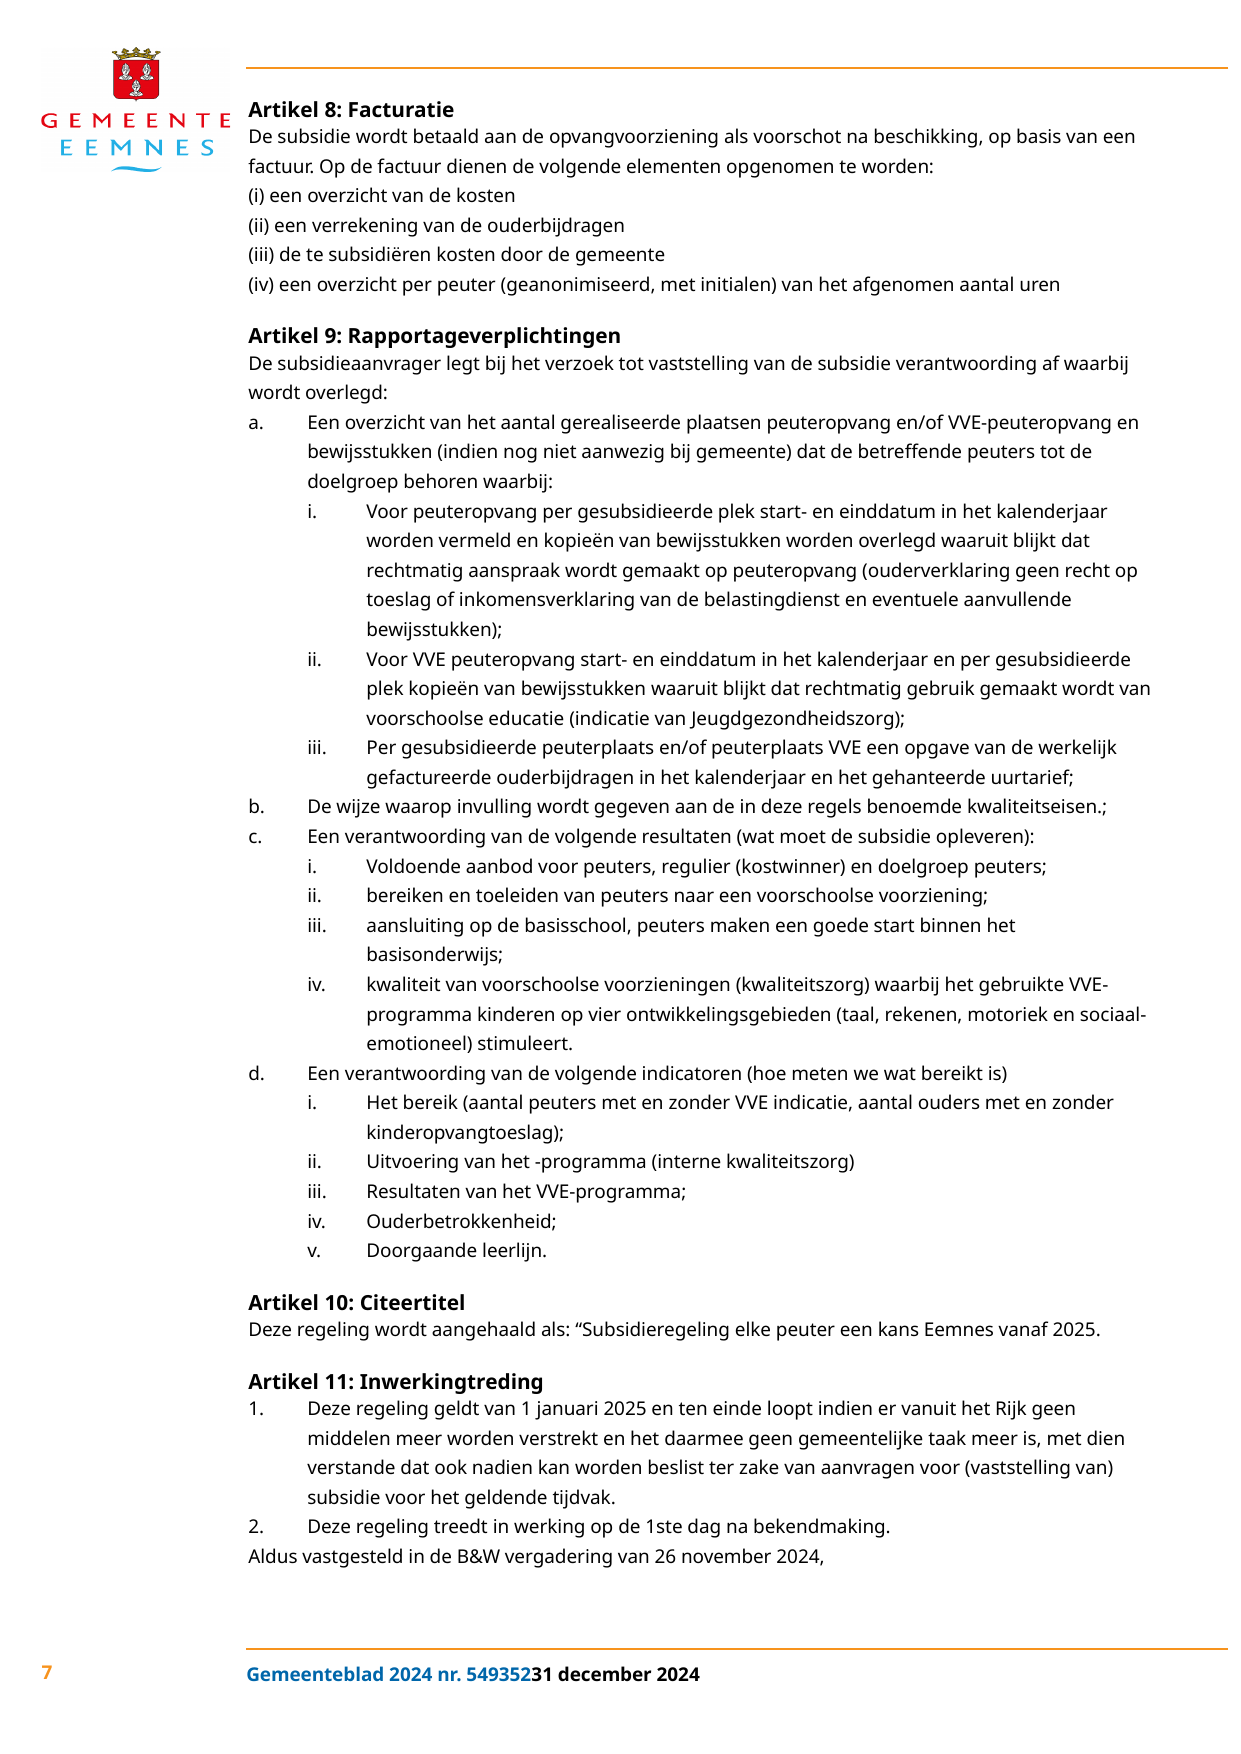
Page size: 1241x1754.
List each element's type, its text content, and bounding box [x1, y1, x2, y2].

text Artikel 10: Citeertitel [248, 1288, 1152, 1316]
list Resultaten van het VVE-programma; [307, 1178, 1152, 1204]
text (iv) een overzicht per peuter (geanonimiseerd, met initialen) van het afgenomen aantal uren [248, 271, 1152, 297]
picture [41, 47, 231, 172]
list kwaliteit van voorschoolse voorzieningen (kwaliteitszorg) waarbij het gebruikte VVE-programma kinderen op vier ontwikkelingsgebieden (taal, rekenen, motoriek en sociaal-emotioneel) stimuleert. [307, 971, 1152, 1056]
list Uitvoering van het -programma (interne kwaliteitszorg) [307, 1149, 1152, 1174]
list Een verantwoording van de volgende resultaten (wat moet de subsidie opleveren): [248, 823, 1152, 849]
text Aldus vastgesteld in de B&W vergadering van 26 november 2024, [248, 1543, 1152, 1569]
text De subsidie wordt betaald aan de opvangvoorziening als voorschot na beschikking, op basis van een factuur. Op de factuur dienen de volgende elementen opgenomen te worden: [248, 123, 1152, 178]
text Artikel 11: Inwerkingtreding [248, 1367, 1152, 1395]
list Ouderbetrokkenheid; [307, 1208, 1152, 1234]
text Artikel 8: Facturatie [248, 95, 1152, 123]
list Per gesubsidieerde peuterplaats en/of peuterplaats VVE een opgave van de werkelijk gefactureerde ouderbijdragen in het kalenderjaar en het gehanteerde uurtarief; [307, 734, 1152, 790]
text De subsidieaanvrager legt bij het verzoek tot vaststelling van de subsidie verantwoording af waarbij wordt overlegd: [248, 350, 1152, 405]
list Het bereik (aantal peuters met en zonder VVE indicatie, aantal ouders met en zonder kinderopvangtoeslag); [307, 1089, 1152, 1145]
list Voldoende aanbod voor peuters, regulier (kostwinner) en doelgroep peuters; [307, 853, 1152, 879]
text Deze regeling wordt aangehaald als: “Subsidieregeling elke peuter een kans Eemnes vanaf 2025. [248, 1316, 1152, 1342]
list De wijze waarop invulling wordt gegeven aan de in deze regels benoemde kwaliteitseisen.; [248, 794, 1152, 819]
list Voor peuteropvang per gesubsidieerde plek start- en einddatum in het kalenderjaar worden vermeld en kopieën van bewijsstukken worden overlegd waaruit blijkt dat rechtmatig aanspraak wordt gemaakt op peuteropvang (ouderverklaring geen recht op toeslag of inkomensverklaring van de belastingdienst en eventuele aanvullende bewijsstukken); [307, 498, 1152, 642]
text (iii) de te subsidiëren kosten door de gemeente [248, 242, 1152, 267]
list Doorgaande leerlijn. [307, 1237, 1152, 1263]
list Deze regeling treedt in werking op de 1ste dag na bekendmaking. [248, 1513, 1152, 1539]
list Deze regeling geldt van 1 januari 2025 en ten einde loopt indien er vanuit het Rijk geen middelen meer worden verstrekt en het daarmee geen gemeentelijke taak meer is, met dien verstande dat ook nadien kan worden beslist ter zake van aanvragen voor (vaststelling van) subsidie voor het geldende tijdvak. [248, 1395, 1152, 1510]
list aansluiting op de basisschool, peuters maken een goede start binnen het basisonderwijs; [307, 912, 1152, 967]
list Voor VVE peuteropvang start- en einddatum in het kalenderjaar en per gesubsidieerde plek kopieën van bewijsstukken waaruit blijkt dat rechtmatig gebruik gemaakt wordt van voorschoolse educatie (indicatie van Jeugdgezondheidszorg); [307, 646, 1152, 731]
text Artikel 9: Rapportageverplichtingen [248, 322, 1152, 350]
text (ii) een verrekening van de ouderbijdragen [248, 212, 1152, 238]
text (i) een overzicht van de kosten [248, 182, 1152, 208]
list Een overzicht van het aantal gerealiseerde plaatsen peuteropvang en/of VVE-peuteropvang en bewijsstukken (indien nog niet aanwezig bij gemeente) dat de betreffende peuters tot de doelgroep behoren waarbij: [248, 409, 1152, 494]
list Een verantwoording van de volgende indicatoren (hoe meten we wat bereikt is) [248, 1060, 1152, 1086]
list bereiken en toeleiden van peuters naar een voorschoolse voorziening; [307, 882, 1152, 908]
